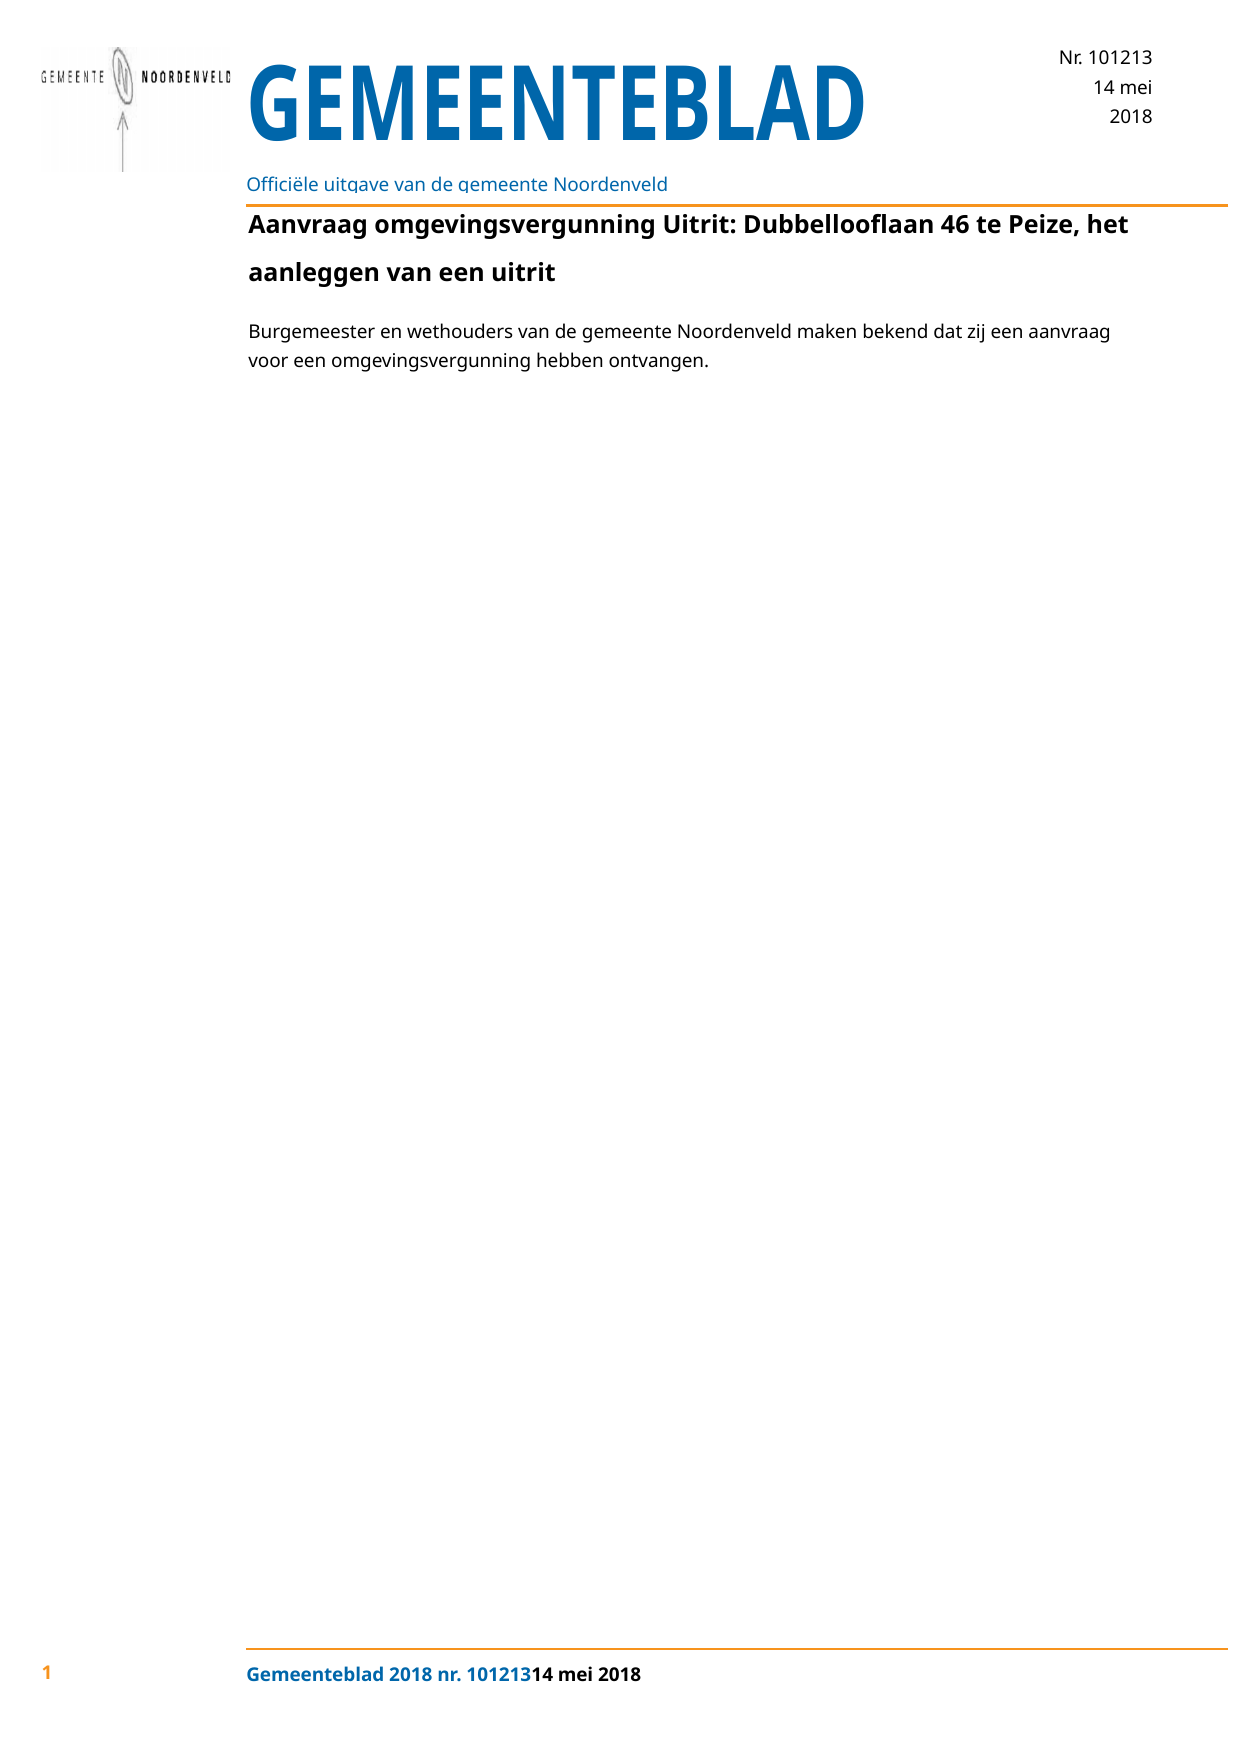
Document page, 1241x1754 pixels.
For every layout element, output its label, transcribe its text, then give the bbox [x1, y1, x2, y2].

text Burgemeester en wethouders van de gemeente Noordenveld maken bekend dat zij een aanvraag voor een omgevingsvergunning hebben ontvangen. [248, 318, 1152, 373]
picture [41, 47, 231, 172]
text Aanvraag omgevingsvergunning Uitrit: Dubbellooflaan 46 te Peize, het aanleggen van een uitrit [248, 207, 1152, 288]
